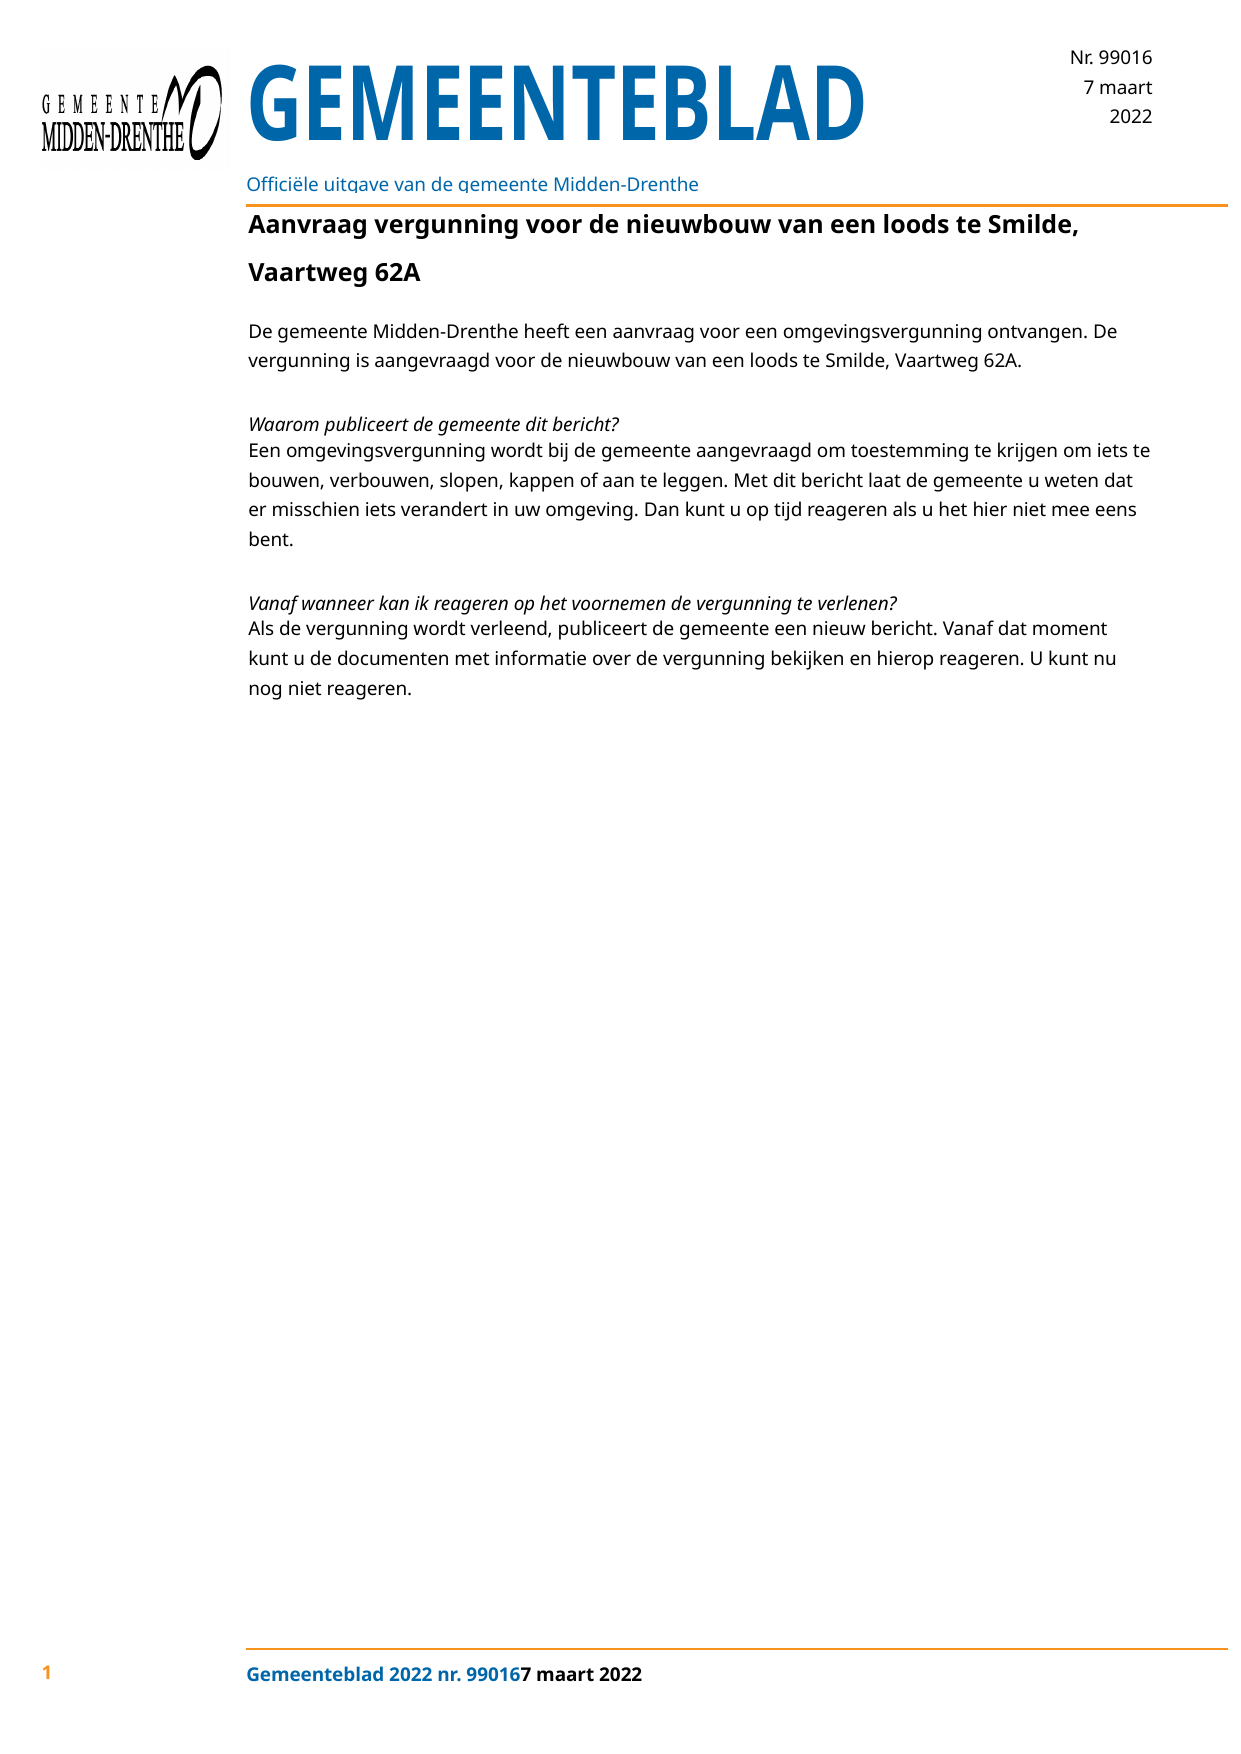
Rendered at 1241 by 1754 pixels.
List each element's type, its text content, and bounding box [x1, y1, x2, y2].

text Vanaf wanneer kan ik reageren op het voornemen de vergunning te verlenen? [248, 590, 1152, 616]
text De gemeente Midden-Drenthe heeft een aanvraag voor een omgevingsvergunning ontvangen. De vergunning is aangevraagd voor de nieuwbouw van een loods te Smilde, Vaartweg 62A. [248, 318, 1152, 373]
text Aanvraag vergunning voor de nieuwbouw van een loods te Smilde, Vaartweg 62A [248, 207, 1152, 288]
text Een omgevingsvergunning wordt bij de gemeente aangevraagd om toestemming te krijgen om iets te bouwen, verbouwen, slopen, kappen of aan te leggen. Met dit bericht laat de gemeente u weten dat er misschien iets verandert in uw omgeving. Dan kunt u op tijd reageren als u het hier niet mee eens bent. [248, 437, 1152, 552]
text Waarom publiceert de gemeente dit bericht? [248, 411, 1152, 437]
text Als de vergunning wordt verleend, publiceert de gemeente een nieuw bericht. Vanaf dat moment kunt u de documenten met informatie over de vergunning bekijken en hierop reageren. U kunt nu nog niet reageren. [248, 616, 1152, 701]
picture [41, 47, 231, 172]
